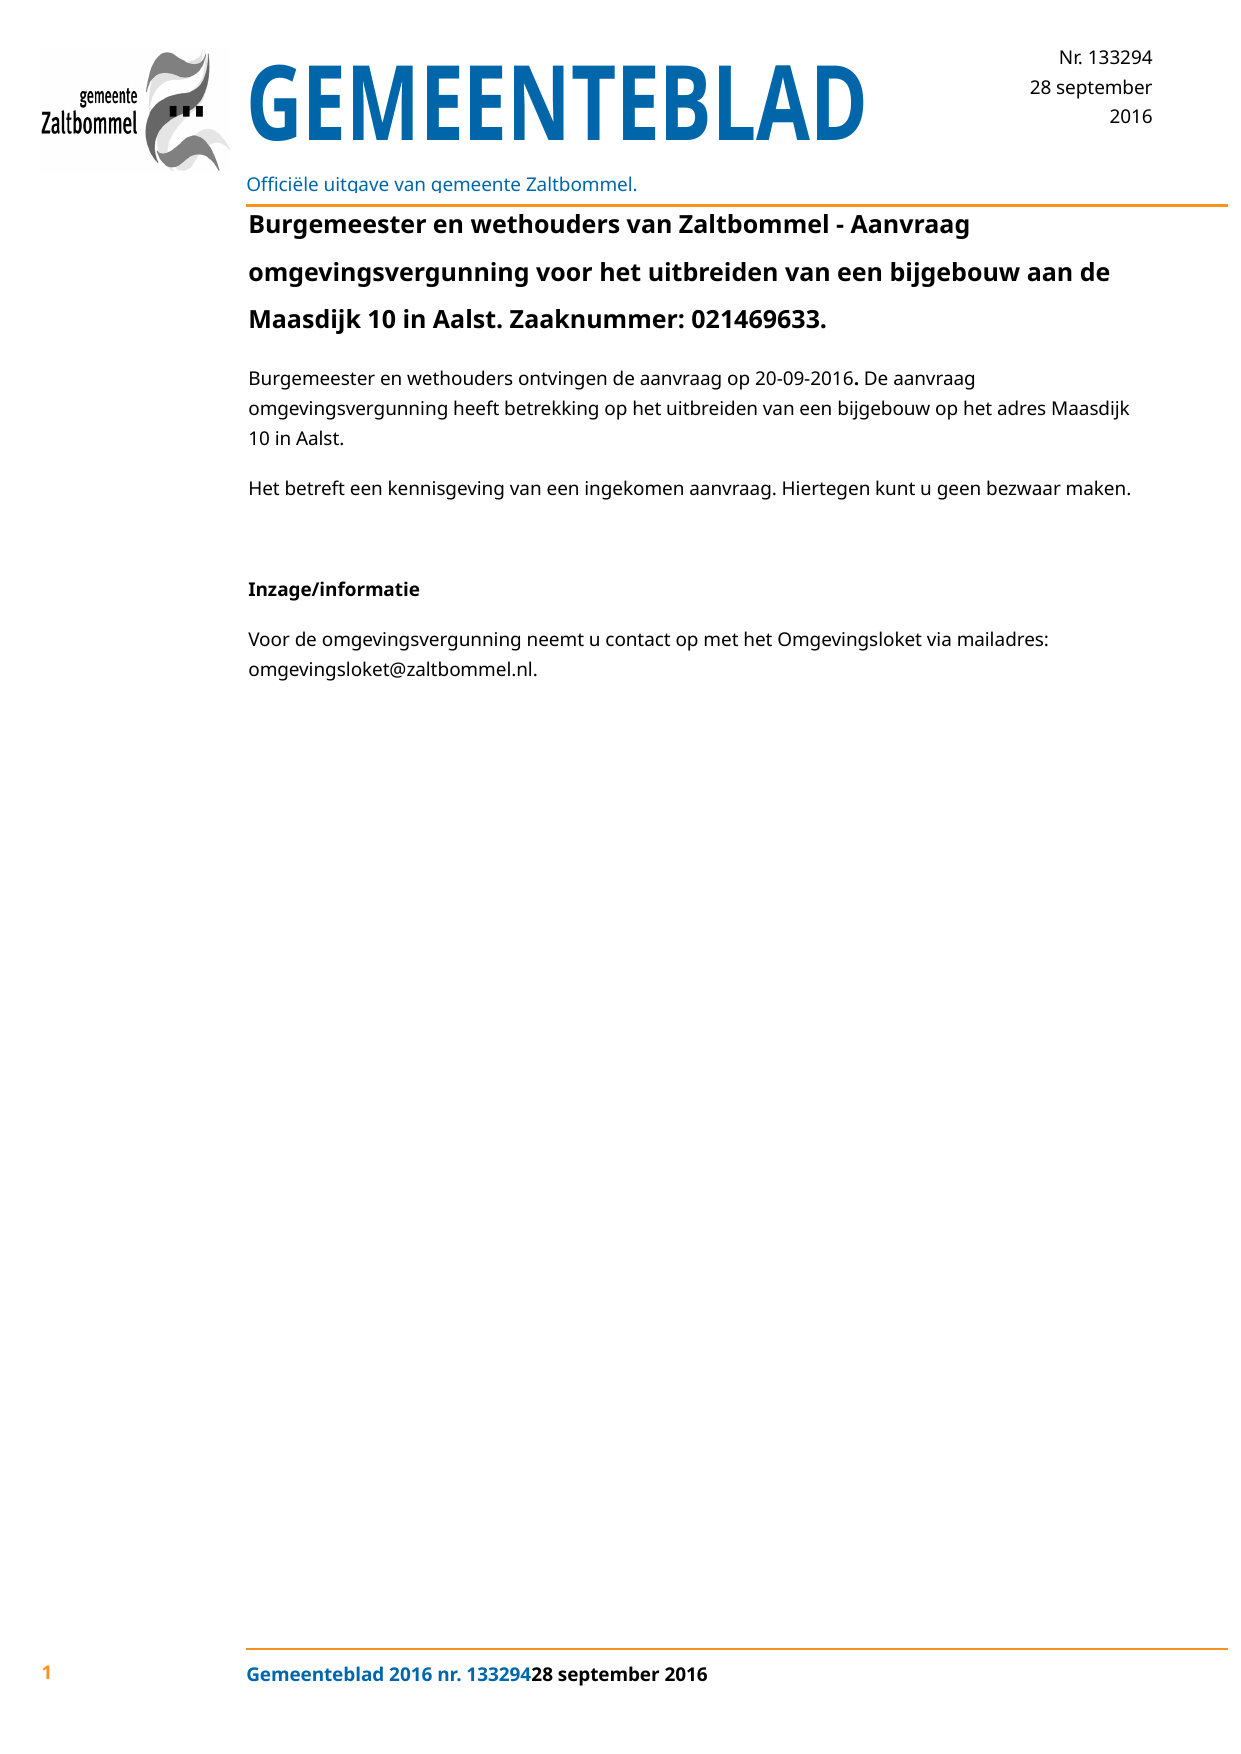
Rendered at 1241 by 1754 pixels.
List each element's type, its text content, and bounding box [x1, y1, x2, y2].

text Burgemeester en wethouders van Zaltbommel - Aanvraag omgevingsvergunning voor het uitbreiden van een bijgebouw aan de Maasdijk 10 in Aalst. Zaaknummer: 021469633. [248, 207, 1152, 336]
text Het betreft een kennisgeving van een ingekomen aanvraag. Hiertegen kunt u geen bezwaar maken. [248, 475, 1152, 501]
text Inzage/informatie [248, 576, 1152, 602]
text Burgemeester en wethouders ontvingen de aanvraag op 20-09-2016. De aanvraag omgevingsvergunning heeft betrekking op het uitbreiden van een bijgebouw op het adres Maasdijk 10 in Aalst. [248, 366, 1152, 450]
picture [41, 47, 231, 172]
text Voor de omgevingsvergunning neemt u contact op met het Omgevingsloket via mailadres: omgevingsloket@zaltbommel.nl. [248, 626, 1152, 682]
